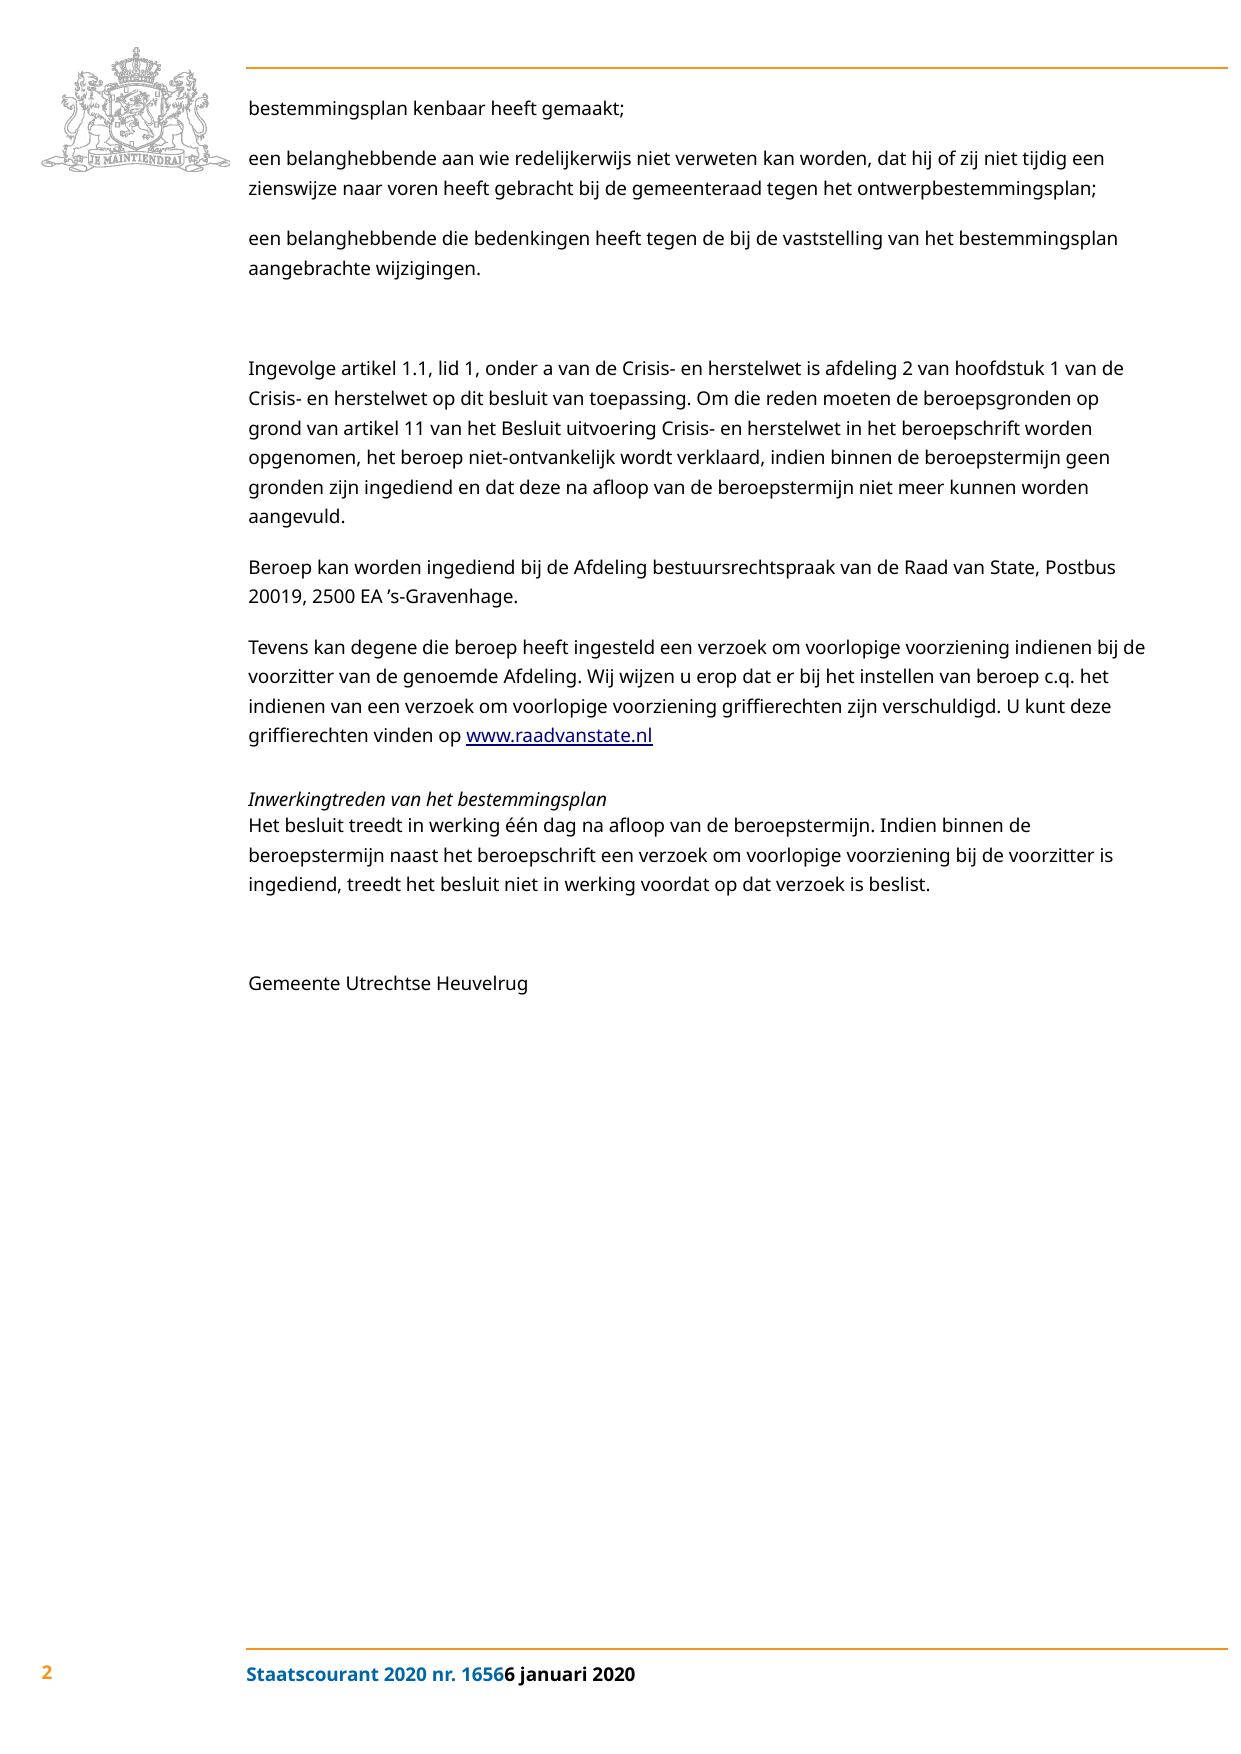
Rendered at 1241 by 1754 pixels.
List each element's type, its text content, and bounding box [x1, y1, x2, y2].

text Het besluit treedt in werking één dag na afloop van de beroepstermijn. Indien binnen de beroepstermijn naast het beroepschrift een verzoek om voorlopige voorziening bij de voorzitter is ingediend, treedt het besluit niet in werking voordat op dat verzoek is beslist. [248, 812, 1152, 897]
text bestemmingsplan kenbaar heeft gemaakt; [248, 95, 1152, 121]
text Ingevolge artikel 1.1, lid 1, onder a van de Crisis- en herstelwet is afdeling 2 van hoofdstuk 1 van de Crisis- en herstelwet op dit besluit van toepassing. Om die reden moeten de beroepsgronden op grond van artikel 11 van het Besluit uitvoering Crisis- en herstelwet in het beroepschrift worden opgenomen, het beroep niet-ontvankelijk wordt verklaard, indien binnen de beroepstermijn geen gronden zijn ingediend en dat deze na afloop van de beroepstermijn niet meer kunnen worden aangevuld. [248, 356, 1152, 529]
text Gemeente Utrechtse Heuvelrug [248, 970, 1152, 996]
text Tevens kan degene die beroep heeft ingesteld een verzoek om voorlopige voorziening indienen bij de voorzitter van de genoemde Afdeling. Wij wijzen u erop dat er bij het instellen van beroep c.q. het indienen van een verzoek om voorlopige voorziening griffierechten zijn verschuldigd. U kunt deze griffierechten vinden op www.raadvanstate.nl [248, 634, 1152, 748]
text Inwerkingtreden van het bestemmingsplan [248, 787, 1152, 812]
text Beroep kan worden ingediend bij de Afdeling bestuursrechtspraak van de Raad van State, Postbus 20019, 2500 EA ’s-Gravenhage. [248, 554, 1152, 609]
text een belanghebbende die bedenkingen heeft tegen de bij de vaststelling van het bestemmingsplan aangebrachte wijzigingen. [248, 225, 1152, 281]
picture [41, 47, 231, 172]
text een belanghebbende aan wie redelijkerwijs niet verweten kan worden, dat hij of zij niet tijdig een zienswijze naar voren heeft gebracht bij de gemeenteraad tegen het ontwerpbestemmingsplan; [248, 145, 1152, 201]
